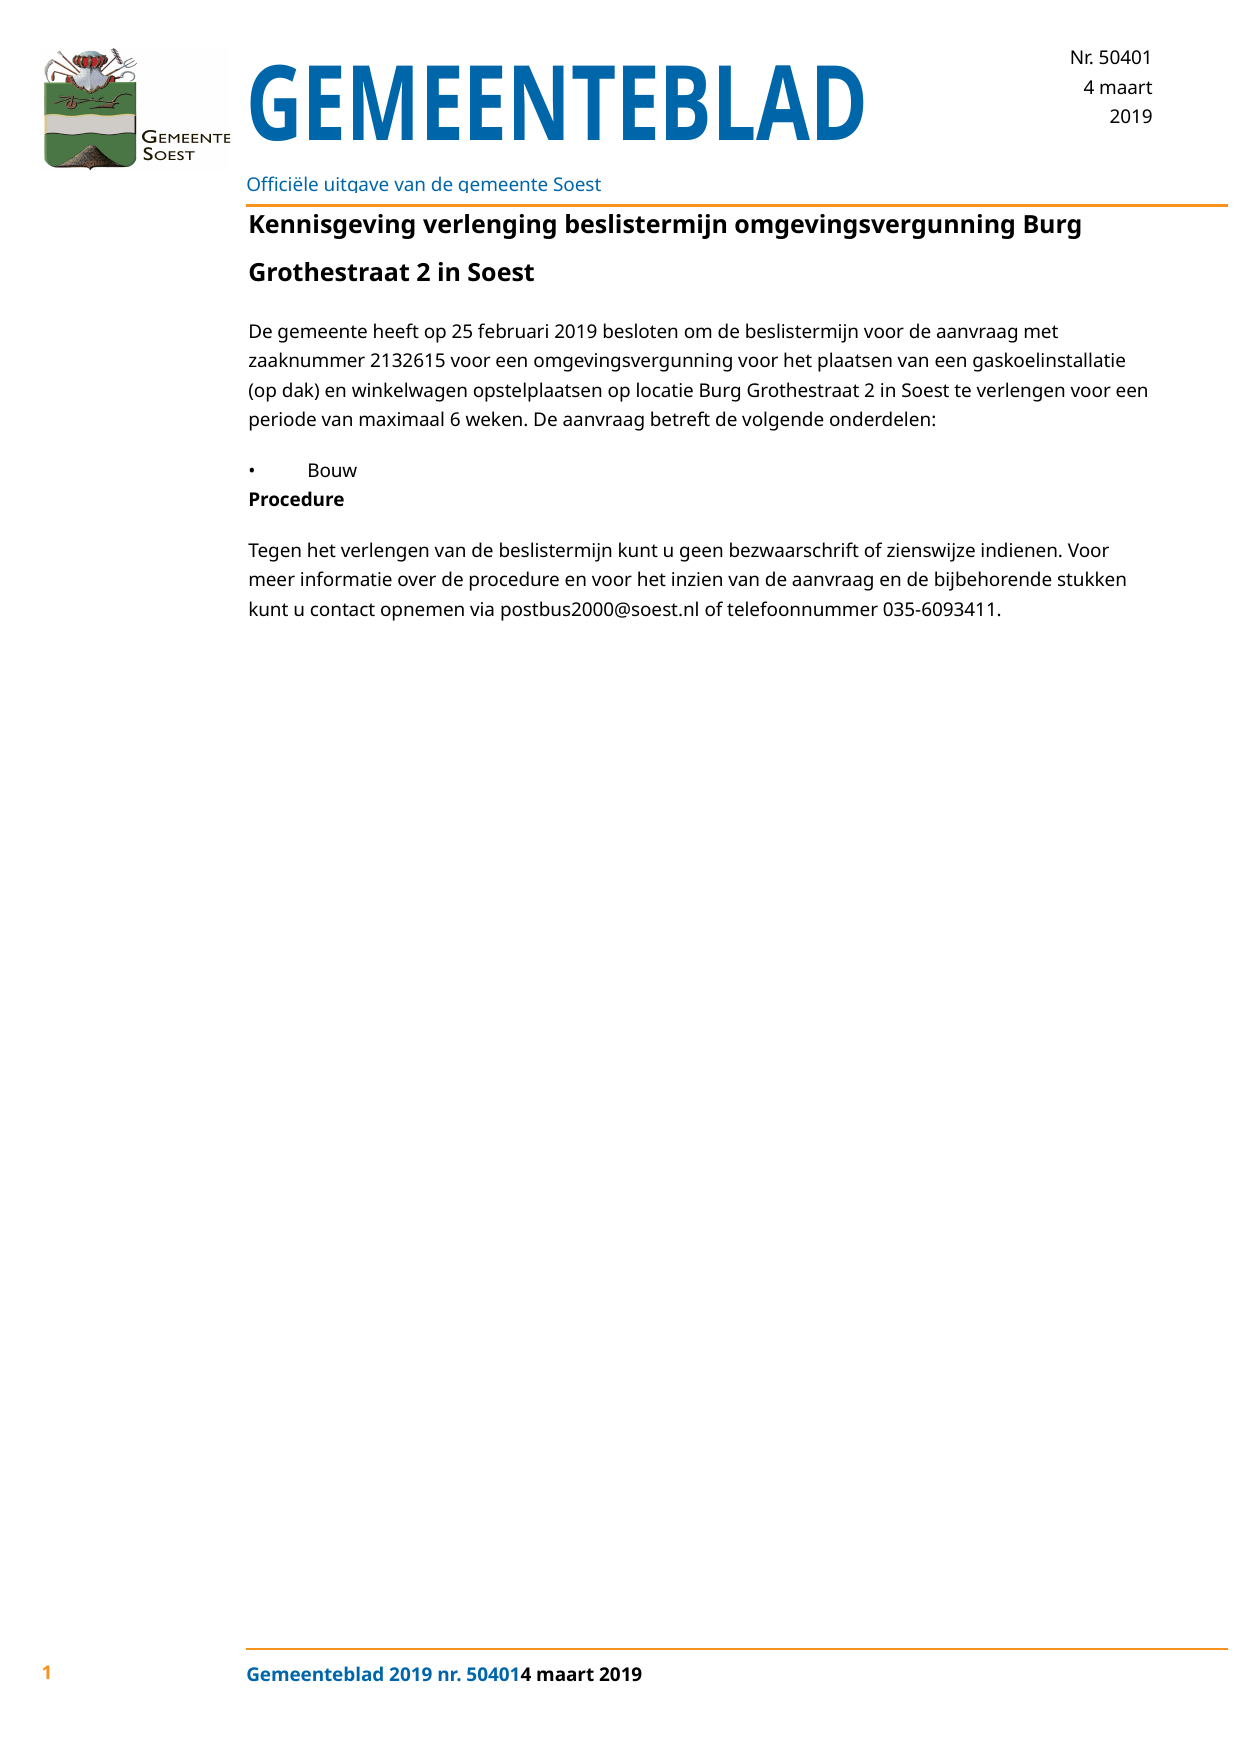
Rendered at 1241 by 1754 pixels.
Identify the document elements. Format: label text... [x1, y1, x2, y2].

text Tegen het verlengen van de beslistermijn kunt u geen bezwaarschrift of zienswijze indienen. Voor meer informatie over de procedure en voor het inzien van de aanvraag en de bijbehorende stukken kunt u contact opnemen via postbus2000@soest.nl of telefoonnummer 035-6093411. [248, 537, 1152, 622]
text Procedure [248, 487, 1152, 512]
list Bouw [248, 457, 1152, 483]
text De gemeente heeft op 25 februari 2019 besloten om de beslistermijn voor de aanvraag met zaaknummer 2132615 voor een omgevingsvergunning voor het plaatsen van een gaskoelinstallatie (op dak) en winkelwagen opstelplaatsen op locatie Burg Grothestraat 2 in Soest te verlengen voor een periode van maximaal 6 weken. De aanvraag betreft de volgende onderdelen: [248, 318, 1152, 432]
text Kennisgeving verlenging beslistermijn omgevingsvergunning Burg Grothestraat 2 in Soest [248, 207, 1152, 288]
picture [41, 47, 231, 172]
